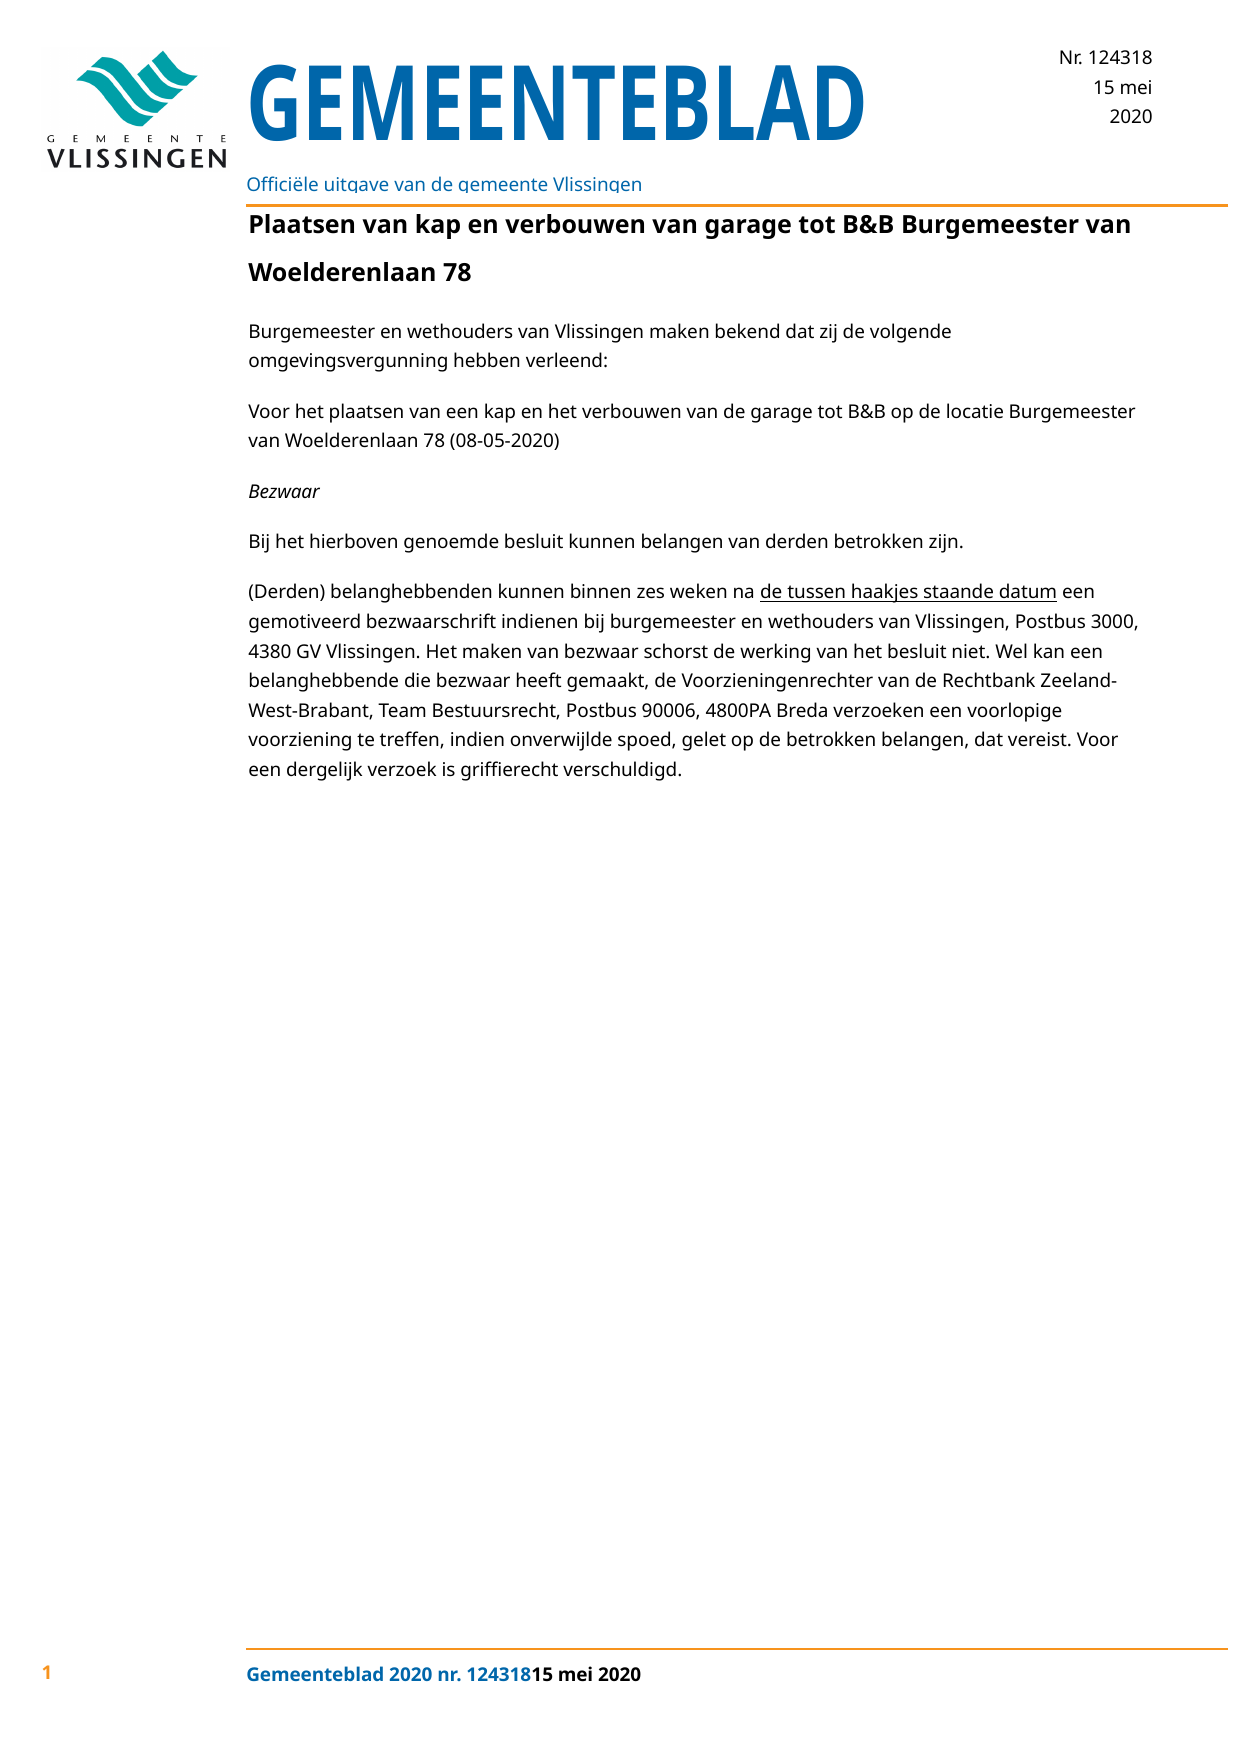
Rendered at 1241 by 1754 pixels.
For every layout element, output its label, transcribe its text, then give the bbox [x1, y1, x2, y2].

text Bij het hierboven genoemde besluit kunnen belangen van derden betrokken zijn. [248, 528, 1152, 554]
picture [41, 47, 231, 172]
text Bezwaar [248, 478, 1152, 504]
text Burgemeester en wethouders van Vlissingen maken bekend dat zij de volgende omgevingsvergunning hebben verleend: [248, 318, 1152, 373]
text Plaatsen van kap en verbouwen van garage tot B&B Burgemeester van Woelderenlaan 78 [248, 207, 1152, 288]
text (Derden) belanghebbenden kunnen binnen zes weken na de tussen haakjes staande datum een gemotiveerd bezwaarschrift indienen bij burgemeester en wethouders van Vlissingen, Postbus 3000, 4380 GV Vlissingen. Het maken van bezwaar schorst de werking van het besluit niet. Wel kan een belanghebbende die bezwaar heeft gemaakt, de Voorzieningenrechter van de Rechtbank Zeeland-West-Brabant, Team Bestuursrecht, Postbus 90006, 4800PA Breda verzoeken een voorlopige voorziening te treffen, indien onverwijlde spoed, gelet op de betrokken belangen, dat vereist. Voor een dergelijk verzoek is griffierecht verschuldigd. [248, 579, 1152, 782]
text Voor het plaatsen van een kap en het verbouwen van de garage tot B&B op de locatie Burgemeester van Woelderenlaan 78 (08-05-2020) [248, 398, 1152, 453]
